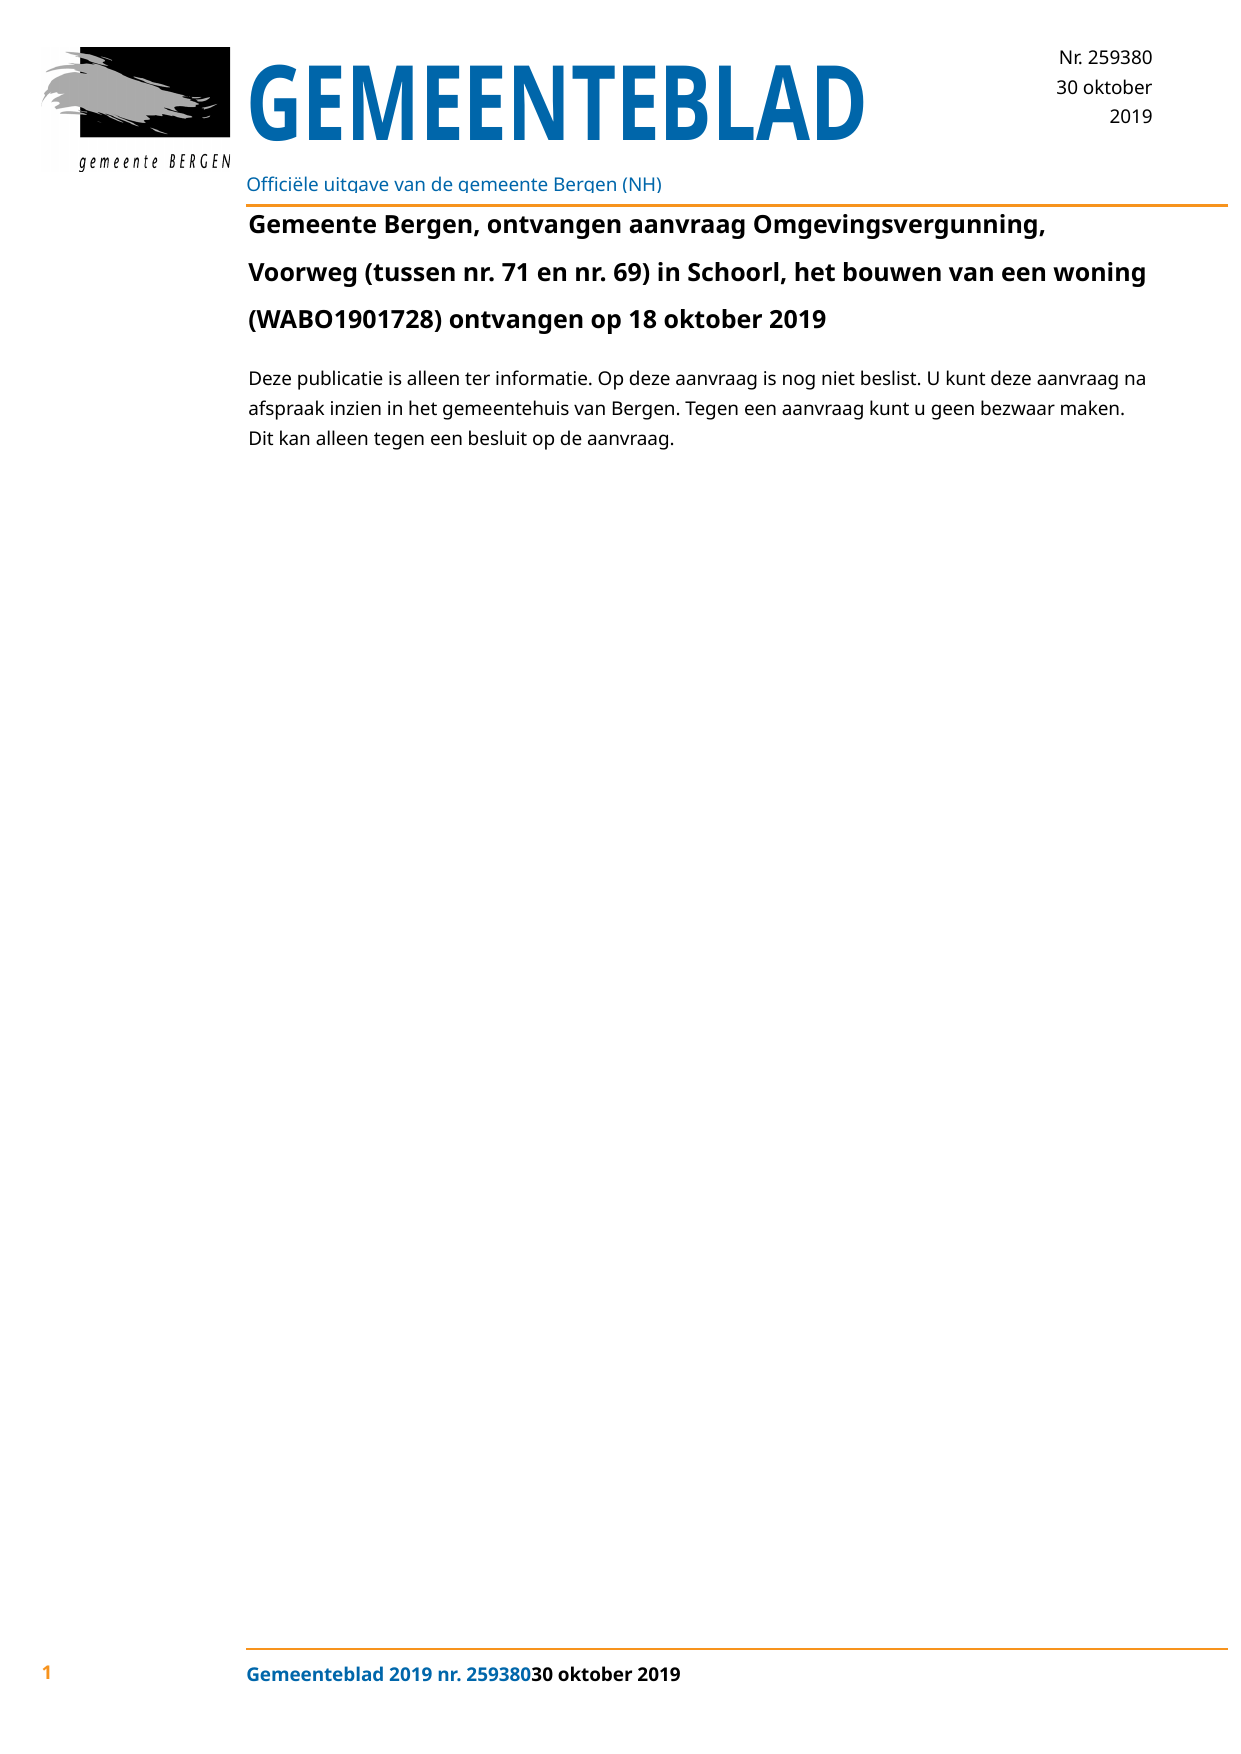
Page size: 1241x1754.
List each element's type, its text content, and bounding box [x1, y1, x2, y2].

picture [41, 47, 231, 172]
text Deze publicatie is alleen ter informatie. Op deze aanvraag is nog niet beslist. U kunt deze aanvraag na afspraak inzien in het gemeentehuis van Bergen. Tegen een aanvraag kunt u geen bezwaar maken. Dit kan alleen tegen een besluit op de aanvraag. [248, 366, 1152, 450]
text Gemeente Bergen, ontvangen aanvraag Omgevingsvergunning, Voorweg (tussen nr. 71 en nr. 69) in Schoorl, het bouwen van een woning (WABO1901728) ontvangen op 18 oktober 2019 [248, 207, 1152, 336]
